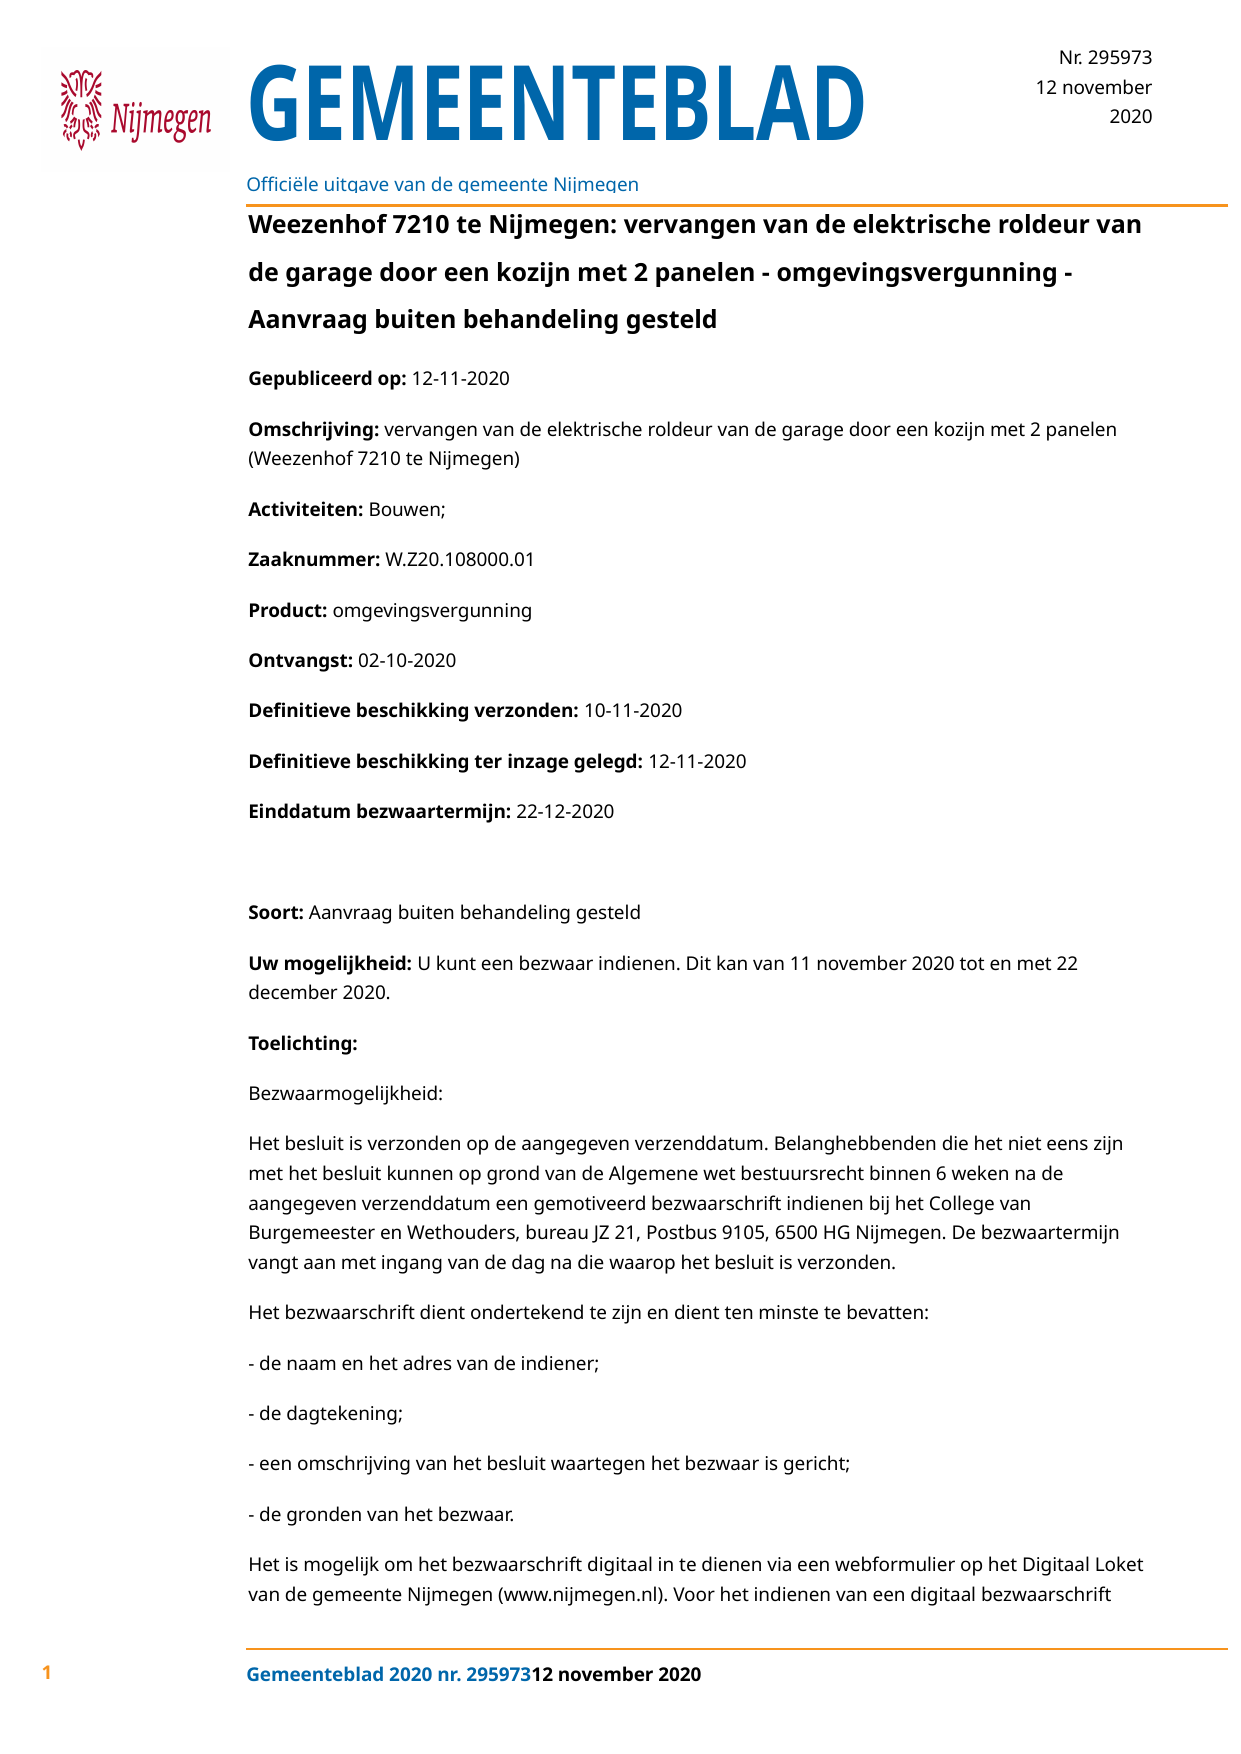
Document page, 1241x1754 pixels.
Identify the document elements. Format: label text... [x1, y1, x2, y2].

text - een omschrijving van het besluit waartegen het bezwaar is gericht; [248, 1451, 1152, 1476]
text - de dagtekening; [248, 1400, 1152, 1426]
text Gepubliceerd op: 12-11-2020 [248, 366, 1152, 391]
text Product: omgevingsvergunning [248, 597, 1152, 622]
text Soort: Aanvraag buiten behandeling gesteld [248, 899, 1152, 925]
text Het bezwaarschrift dient ondertekend te zijn en dient ten minste te bevatten: [248, 1299, 1152, 1325]
text Bezwaarmogelijkheid: [248, 1080, 1152, 1106]
text Ontvangst: 02-10-2020 [248, 647, 1152, 673]
text Omschrijving: vervangen van de elektrische roldeur van de garage door een kozijn met 2 panelen (Weezenhof 7210 te Nijmegen) [248, 416, 1152, 471]
text Het is mogelijk om het bezwaarschrift digitaal in te dienen via een webformulier op het Digitaal Loket van de gemeente Nijmegen (www.nijmegen.nl). Voor het indienen van een digitaal bezwaarschrift [248, 1551, 1152, 1607]
text Zaaknummer: W.Z20.108000.01 [248, 546, 1152, 572]
text Definitieve beschikking ter inzage gelegd: 12-11-2020 [248, 748, 1152, 774]
text - de naam en het adres van de indiener; [248, 1350, 1152, 1375]
text Uw mogelijkheid: U kunt een bezwaar indienen. Dit kan van 11 november 2020 tot en met 22 december 2020. [248, 950, 1152, 1005]
picture [41, 47, 231, 172]
text Activiteiten: Bouwen; [248, 496, 1152, 522]
text Einddatum bezwaartermijn: 22-12-2020 [248, 798, 1152, 824]
text Definitieve beschikking verzonden: 10-11-2020 [248, 698, 1152, 723]
text Het besluit is verzonden op de aangegeven verzenddatum. Belanghebbenden die het niet eens zijn met het besluit kunnen op grond van de Algemene wet bestuursrecht binnen 6 weken na de aangegeven verzenddatum een gemotiveerd bezwaarschrift indienen bij het College van Burgemeester en Wethouders, bureau JZ 21, Postbus 9105, 6500 HG Nijmegen. De bezwaartermijn vangt aan met ingang van de dag na die waarop het besluit is verzonden. [248, 1131, 1152, 1274]
text Toelichting: [248, 1030, 1152, 1055]
text Weezenhof 7210 te Nijmegen: vervangen van de elektrische roldeur van de garage door een kozijn met 2 panelen - omgevingsvergunning - Aanvraag buiten behandeling gesteld [248, 207, 1152, 336]
text - de gronden van het bezwaar. [248, 1501, 1152, 1527]
